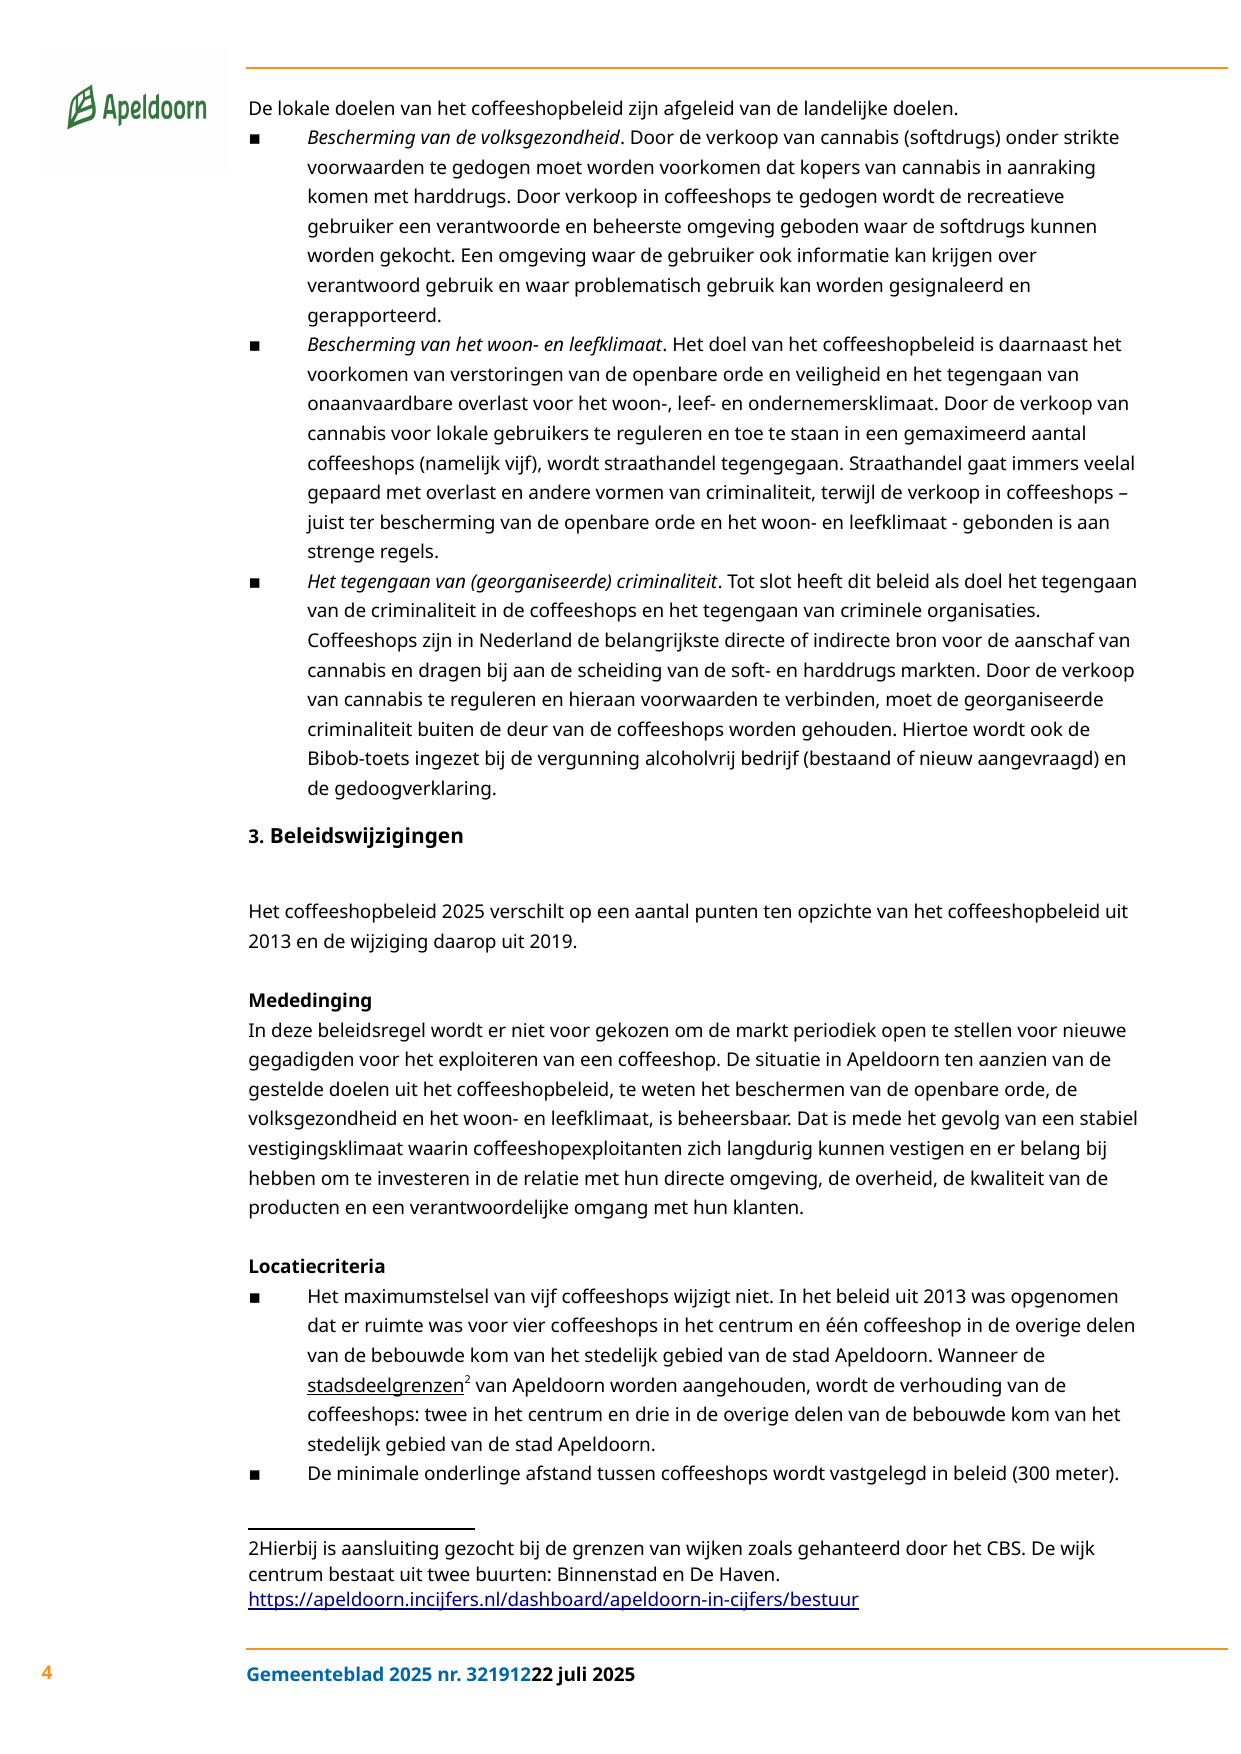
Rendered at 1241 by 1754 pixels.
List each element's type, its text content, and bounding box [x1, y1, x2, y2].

text Mededinging [248, 987, 1152, 1013]
picture [41, 47, 231, 172]
list Het maximumstelsel van vijf coffeeshops wijzigt niet. In het beleid uit 2013 was opgenomen dat er ruimte was voor vier coffeeshops in het centrum en één coffeeshop in de overige delen van de bebouwde kom van het stedelijk gebied van de stad Apeldoorn. Wanneer de stadsdeelgrenzen van Apeldoorn worden aangehouden, wordt de verhouding van de coffeeshops: twee in het centrum en drie in de overige delen van de bebouwde kom van het stedelijk gebied van de stad Apeldoorn. [248, 1283, 1152, 1457]
text De lokale doelen van het coffeeshopbeleid zijn afgeleid van de landelijke doelen. [248, 95, 1152, 121]
text 3. Beleidswijzigingen [248, 821, 1152, 849]
list Bescherming van de volksgezondheid. Door de verkoop van cannabis (softdrugs) onder strikte voorwaarden te gedogen moet worden voorkomen dat kopers van cannabis in aanraking komen met harddrugs. Door verkoop in coffeeshops te gedogen wordt de recreatieve gebruiker een verantwoorde en beheerste omgeving geboden waar de softdrugs kunnen worden gekocht. Een omgeving waar de gebruiker ook informatie kan krijgen over verantwoord gebruik en waar problematisch gebruik kan worden gesignaleerd en gerapporteerd. [248, 124, 1152, 328]
list Bescherming van het woon- en leefklimaat. Het doel van het coffeeshopbeleid is daarnaast het voorkomen van verstoringen van de openbare orde en veiligheid en het tegengaan van onaanvaardbare overlast voor het woon-, leef- en ondernemersklimaat. Door de verkoop van cannabis voor lokale gebruikers te reguleren en toe te staan in een gemaximeerd aantal coffeeshops (namelijk vijf), wordt straathandel tegengegaan. Straathandel gaat immers veelal gepaard met overlast en andere vormen van criminaliteit, terwijl de verkoop in coffeeshops – juist ter bescherming van de openbare orde en het woon- en leefklimaat - gebonden is aan strenge regels. [248, 331, 1152, 564]
text Het coffeeshopbeleid 2025 verschilt op een aantal punten ten opzichte van het coffeeshopbeleid uit 2013 en de wijziging daarop uit 2019. [248, 898, 1152, 954]
list Het tegengaan van (georganiseerde) criminaliteit. Tot slot heeft dit beleid als doel het tegengaan van de criminaliteit in de coffeeshops en het tegengaan van criminele organisaties. Coffeeshops zijn in Nederland de belangrijkste directe of indirecte bron voor de aanschaf van cannabis en dragen bij aan de scheiding van de soft- en harddrugs markten. Door de verkoop van cannabis te reguleren en hieraan voorwaarden te verbinden, moet de georganiseerde criminaliteit buiten de deur van de coffeeshops worden gehouden. Hiertoe wordt ook de Bibob-toets ingezet bij de vergunning alcoholvrij bedrijf (bestaand of nieuw aangevraagd) en de gedoogverklaring. [248, 568, 1152, 801]
list Hierbij is aansluiting gezocht bij de grenzen van wijken zoals gehanteerd door het CBS. De wijk centrum bestaat uit twee buurten: Binnenstad en De Haven. https://apeldoorn.incijfers.nl/dashboard/apeldoorn-in-cijfers/bestuur [248, 1535, 1152, 1612]
text In deze beleidsregel wordt er niet voor gekozen om de markt periodiek open te stellen voor nieuwe gegadigden voor het exploiteren van een coffeeshop. De situatie in Apeldoorn ten aanzien van de gestelde doelen uit het coffeeshopbeleid, te weten het beschermen van de openbare orde, de volksgezondheid en het woon- en leefklimaat, is beheersbaar. Dat is mede het gevolg van een stabiel vestigingsklimaat waarin coffeeshopexploitanten zich langdurig kunnen vestigen en er belang bij hebben om te investeren in de relatie met hun directe omgeving, de overheid, de kwaliteit van de producten en een verantwoordelijke omgang met hun klanten. [248, 1017, 1152, 1220]
text Locatiecriteria [248, 1253, 1152, 1279]
list De minimale onderlinge afstand tussen coffeeshops wordt vastgelegd in beleid (300 meter). [248, 1461, 1152, 1486]
